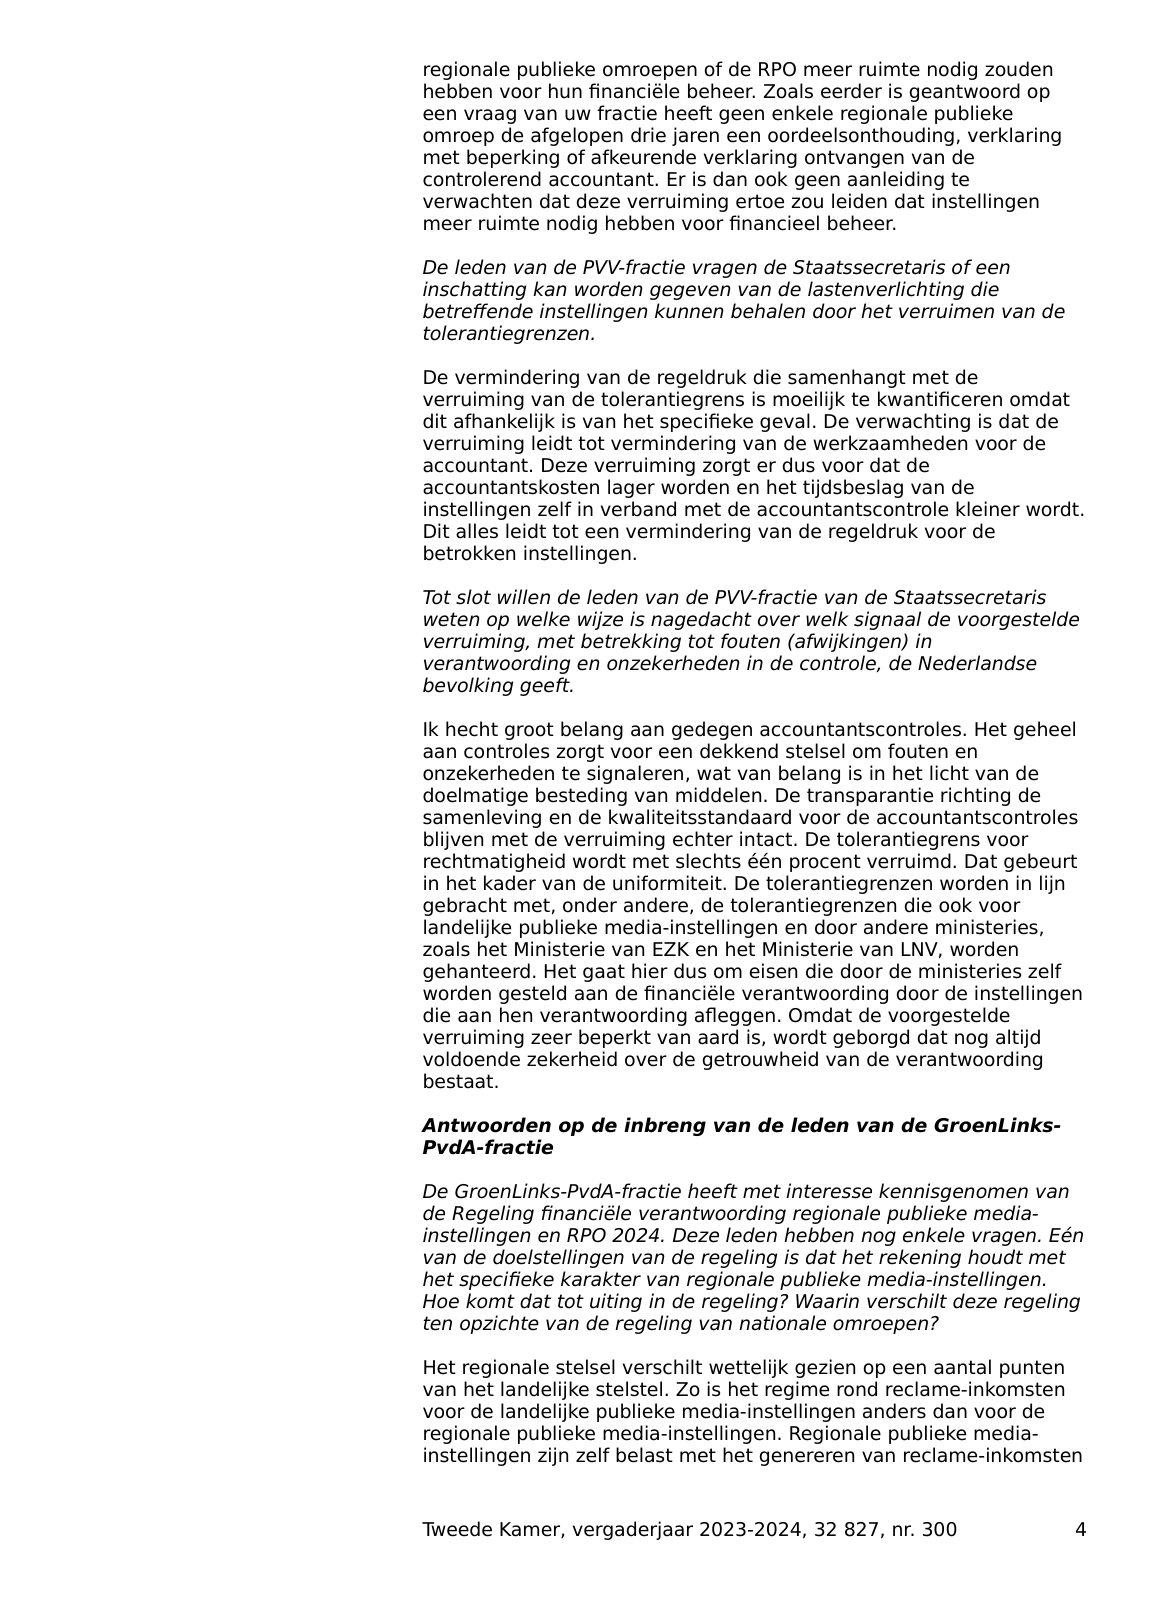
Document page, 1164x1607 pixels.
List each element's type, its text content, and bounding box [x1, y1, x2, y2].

text De vermindering van de regeldruk die samenhangt met de verruiming van de tolerantiegrens is moeilijk te kwantificeren omdat dit afhankelijk is van het specifieke geval. De verwachting is dat de verruiming leidt tot vermindering van de werkzaamheden voor de accountant. Deze verruiming zorgt er dus voor dat de accountantskosten lager worden en het tijdsbeslag van de instellingen zelf in verband met de accountantscontrole kleiner wordt. Dit alles leidt tot een vermindering van de regeldruk voor de betrokken instellingen. [422, 367, 1087, 565]
subtitle Antwoorden op de inbreng van de leden van de GroenLinks-PvdA-fractie [422, 1115, 1087, 1159]
text Ik hecht groot belang aan gedegen accountantscontroles. Het geheel aan controles zorgt voor een dekkend stelsel om fouten en onzekerheden te signaleren, wat van belang is in het licht van de doelmatige besteding van middelen. De transparantie richting de samenleving en de kwaliteitsstandaard voor de accountantscontroles blijven met de verruiming echter intact. De tolerantiegrens voor rechtmatigheid wordt met slechts één procent verruimd. Dat gebeurt in het kader van de uniformiteit. De tolerantiegrenzen worden in lijn gebracht met, onder andere, de tolerantiegrenzen die ook voor landelijke publieke media-instellingen en door andere ministeries, zoals het Ministerie van EZK en het Ministerie van LNV, worden gehanteerd. Het gaat hier dus om eisen die door de ministeries zelf worden gesteld aan de financiële verantwoording door de instellingen die aan hen verantwoording afleggen. Omdat de voorgestelde verruiming zeer beperkt van aard is, wordt geborgd dat nog altijd voldoende zekerheid over de getrouwheid van de verantwoording bestaat. [422, 719, 1087, 1093]
text De GroenLinks-PvdA-fractie heeft met interesse kennisgenomen van de Regeling financiële verantwoording regionale publieke media-instellingen en RPO 2024. Deze leden hebben nog enkele vragen. Eén van de doelstellingen van de regeling is dat het rekening houdt met het specifieke karakter van regionale publieke media-instellingen. Hoe komt dat tot uiting in de regeling? Waarin verschilt deze regeling ten opzichte van de regeling van nationale omroepen? [422, 1181, 1087, 1335]
text Het regionale stelsel verschilt wettelijk gezien op een aantal punten van het landelijke stelstel. Zo is het regime rond reclame-inkomsten voor de landelijke publieke media-instellingen anders dan voor de regionale publieke media-instellingen. Regionale publieke media-instellingen zijn zelf belast met het genereren van reclame-inkomsten [422, 1357, 1087, 1467]
text Tot slot willen de leden van de PVV-fractie van de Staatssecretaris weten op welke wijze is nagedacht over welk signaal de voorgestelde verruiming, met betrekking tot fouten (afwijkingen) in verantwoording en onzekerheden in de controle, de Nederlandse bevolking geeft. [422, 587, 1087, 697]
text regionale publieke omroepen of de RPO meer ruimte nodig zouden hebben voor hun financiële beheer. Zoals eerder is geantwoord op een vraag van uw fractie heeft geen enkele regionale publieke omroep de afgelopen drie jaren een oordeelsonthouding, verklaring met beperking of afkeurende verklaring ontvangen van de controlerend accountant. Er is dan ook geen aanleiding te verwachten dat deze verruiming ertoe zou leiden dat instellingen meer ruimte nodig hebben voor financieel beheer. [422, 59, 1087, 235]
text De leden van de PVV-fractie vragen de Staatssecretaris of een inschatting kan worden gegeven van de lastenverlichting die betreffende instellingen kunnen behalen door het verruimen van de tolerantiegrenzen. [422, 257, 1087, 345]
